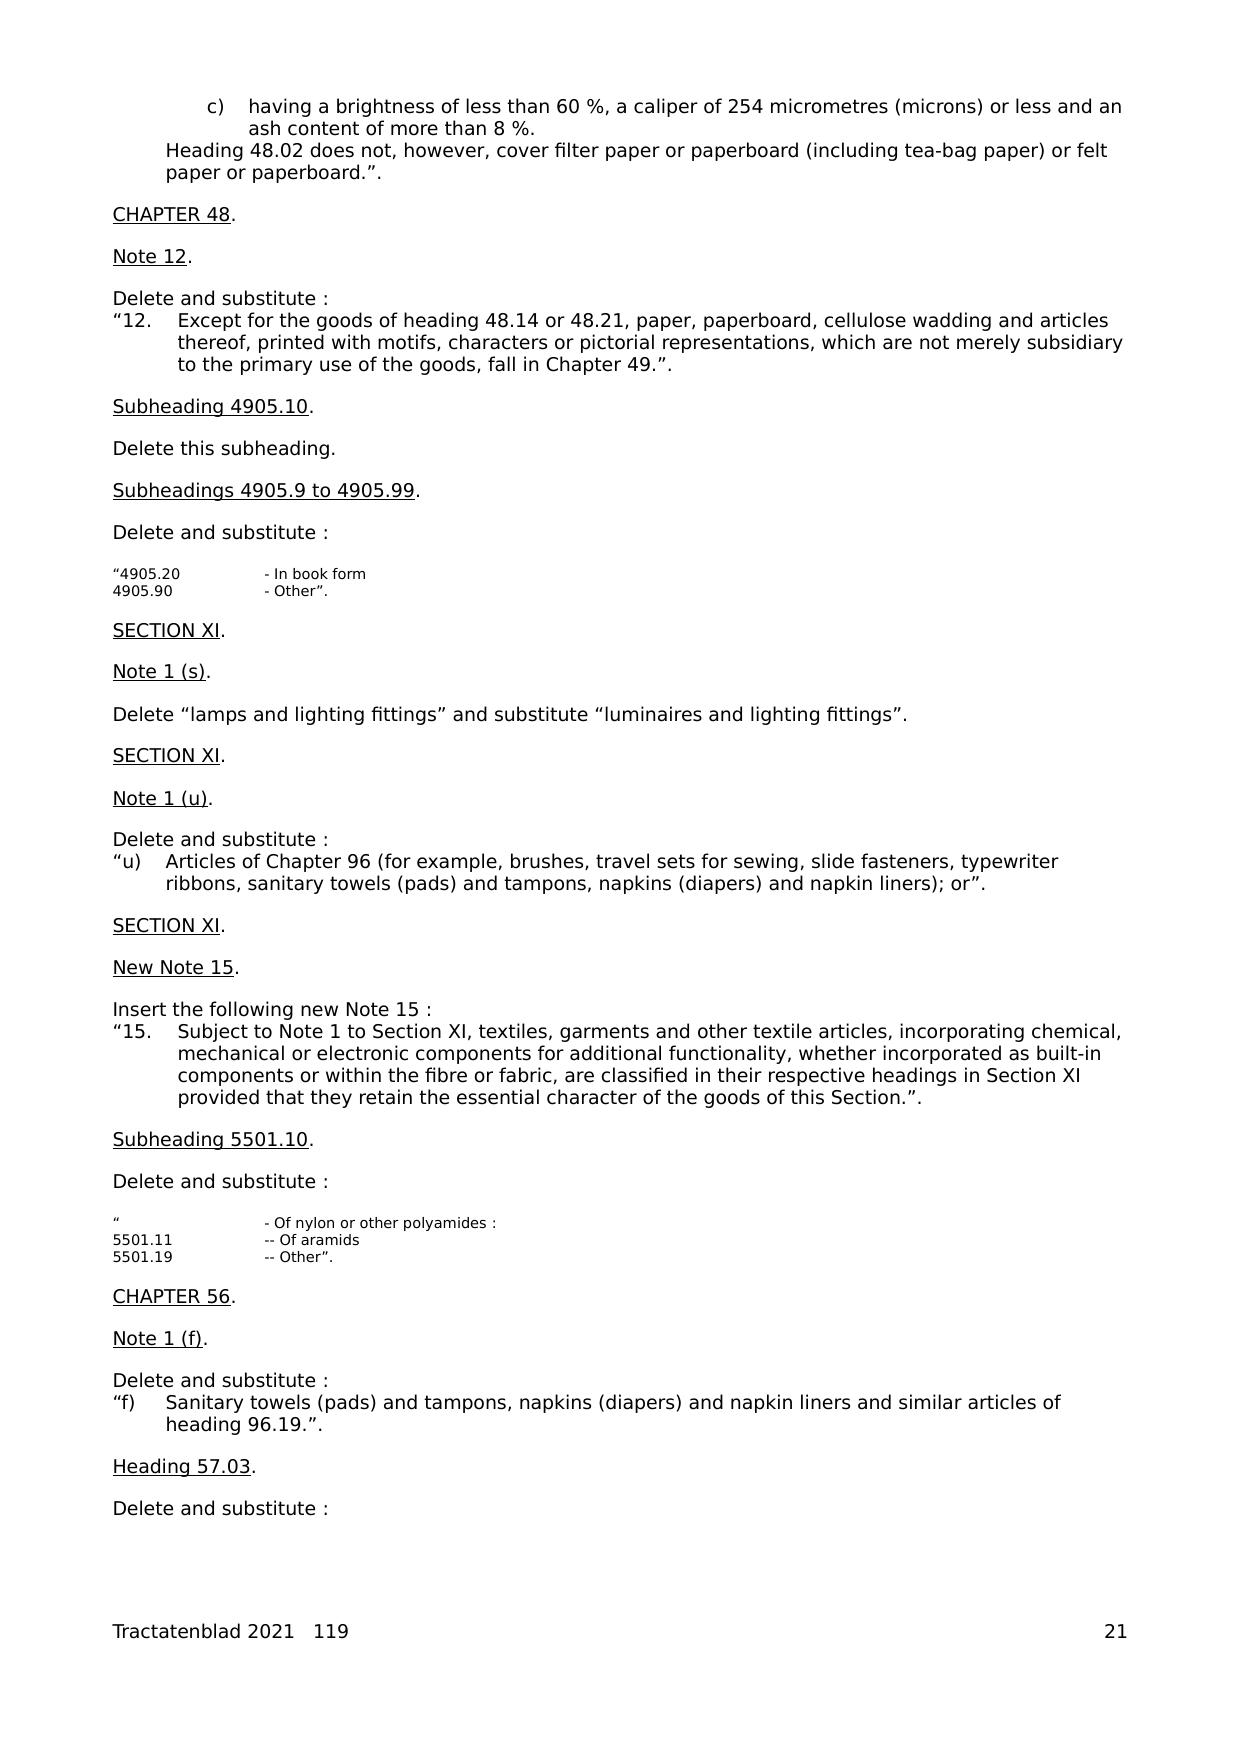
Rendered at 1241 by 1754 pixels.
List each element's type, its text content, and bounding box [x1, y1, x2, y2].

text c) having a brightness of less than 60 %, a caliper of 254 micrometres (microns) or less and an ash content of more than 8 %. [207, 96, 1128, 140]
text SECTION XI. [112, 619, 1128, 641]
table_cell 5501.11 [112, 1232, 258, 1249]
text Delete this subheading. [112, 438, 1128, 460]
text New Note 15. [112, 957, 1128, 979]
text Note 1 (u). [112, 787, 1128, 809]
text Insert the following new Note 15 : [112, 999, 1128, 1021]
text Subheading 4905.10. [112, 396, 1128, 418]
text Heading 48.02 does not, however, cover filter paper or paperboard (including tea-bag paper) or felt paper or paperboard.”. [165, 140, 1128, 184]
text “12. Except for the goods of heading 48.14 or 48.21, paper, paperboard, cellulose wadding and articles thereof, printed with motifs, characters or pictorial representations, which are not merely subsidiary to the primary use of the goods, fall in Chapter 49.”. [112, 310, 1128, 376]
text “15. Subject to Note 1 to Section XI, textiles, garments and other textile articles, incorporating chemical, mechanical or electronic components for additional functionality, whether incorporated as built-in components or within the fibre or fabric, are classified in their respective headings in Section XI provided that they retain the essential character of the goods of this Section.”. [112, 1021, 1128, 1109]
text “u) Articles of Chapter 96 (for example, brushes, travel sets for sewing, slide fasteners, typewriter ribbons, sanitary towels (pads) and tampons, napkins (diapers) and napkin liners); or”. [112, 851, 1128, 895]
text Subheading 5501.10. [112, 1129, 1128, 1151]
text Subheadings 4905.9 to 4905.99. [112, 480, 1128, 502]
text Delete “lamps and lighting fittings” and substitute “luminaires and lighting fittings”. [112, 703, 1128, 725]
text CHAPTER 56. [112, 1286, 1128, 1308]
text Delete and substitute : [112, 1370, 1128, 1392]
text Delete and substitute : [112, 1498, 1128, 1520]
table_header - Of nylon or other polyamides : [258, 1215, 1128, 1232]
text Delete and substitute : [112, 522, 1128, 544]
text Note 1 (f). [112, 1328, 1128, 1350]
text Delete and substitute : [112, 829, 1128, 851]
table_cell -- Other”. [258, 1249, 1128, 1266]
text SECTION XI. [112, 915, 1128, 937]
text Delete and substitute : [112, 288, 1128, 310]
text “f) Sanitary towels (pads) and tampons, napkins (diapers) and napkin liners and similar articles of heading 96.19.”. [112, 1392, 1128, 1436]
text Note 12. [112, 246, 1128, 268]
table_header - In book form [258, 566, 1128, 582]
table_header “4905.20 [112, 566, 258, 582]
text SECTION XI. [112, 745, 1128, 767]
text Delete and substitute : [112, 1171, 1128, 1193]
table_cell 5501.19 [112, 1249, 258, 1266]
table_cell - Other”. [258, 583, 1128, 599]
text Heading 57.03. [112, 1456, 1128, 1478]
text Note 1 (s). [112, 661, 1128, 683]
table_cell 4905.90 [112, 583, 258, 599]
text CHAPTER 48. [112, 204, 1128, 226]
table_cell -- Of aramids [258, 1232, 1128, 1249]
table_header “ [112, 1215, 258, 1232]
